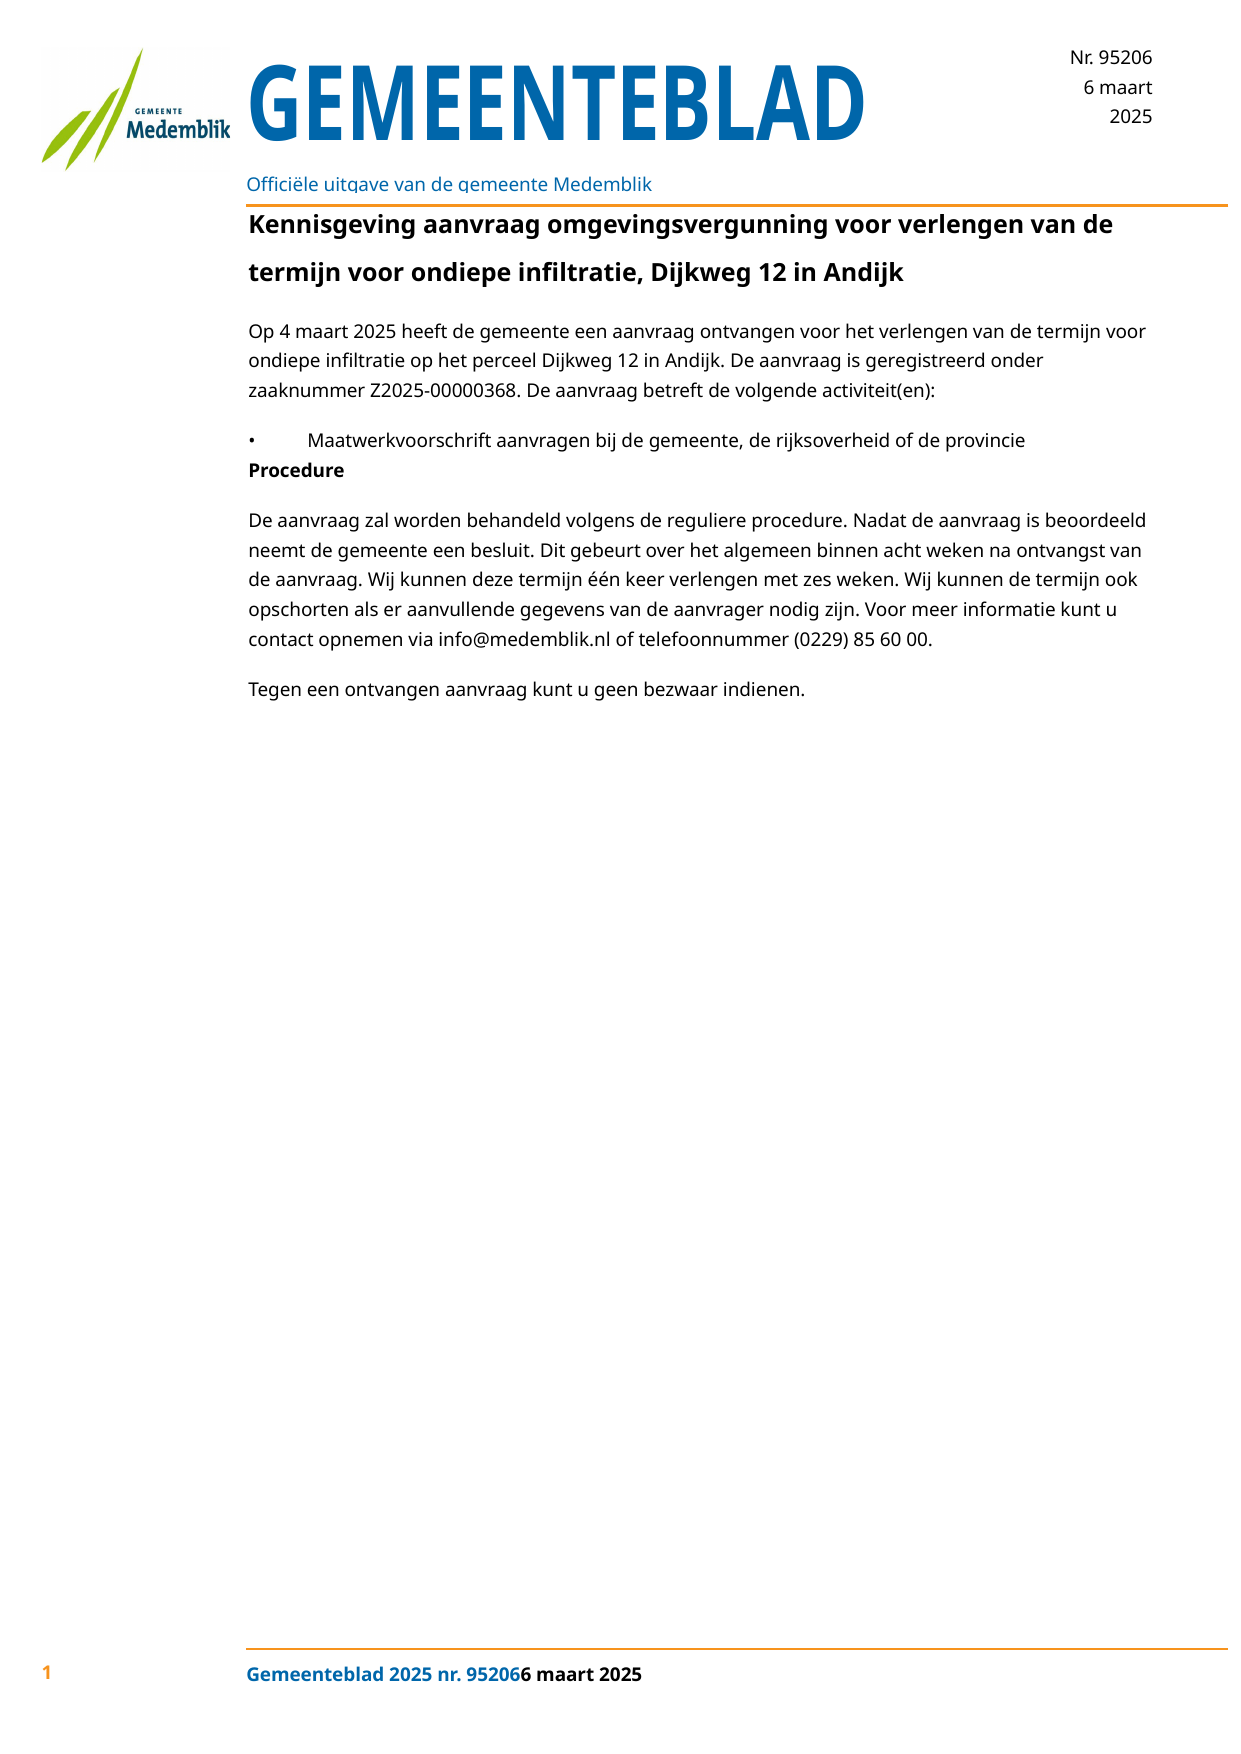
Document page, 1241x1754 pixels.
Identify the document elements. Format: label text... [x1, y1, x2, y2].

picture [41, 47, 231, 172]
text Kennisgeving aanvraag omgevingsvergunning voor verlengen van de termijn voor ondiepe infiltratie, Dijkweg 12 in Andijk [248, 207, 1152, 288]
text De aanvraag zal worden behandeld volgens de reguliere procedure. Nadat de aanvraag is beoordeeld neemt de gemeente een besluit. Dit gebeurt over het algemeen binnen acht weken na ontvangst van de aanvraag. Wij kunnen deze termijn één keer verlengen met zes weken. Wij kunnen de termijn ook opschorten als er aanvullende gegevens van de aanvrager nodig zijn. Voor meer informatie kunt u contact opnemen via info@medemblik.nl of telefoonnummer (0229) 85 60 00. [248, 507, 1152, 652]
text Op 4 maart 2025 heeft de gemeente een aanvraag ontvangen voor het verlengen van de termijn voor ondiepe infiltratie op het perceel Dijkweg 12 in Andijk. De aanvraag is geregistreerd onder zaaknummer Z2025-00000368. De aanvraag betreft de volgende activiteit(en): [248, 318, 1152, 403]
text Tegen een ontvangen aanvraag kunt u geen bezwaar indienen. [248, 676, 1152, 702]
text Procedure [248, 457, 1152, 483]
list Maatwerkvoorschrift aanvragen bij de gemeente, de rijksoverheid of de provincie [248, 427, 1152, 453]
